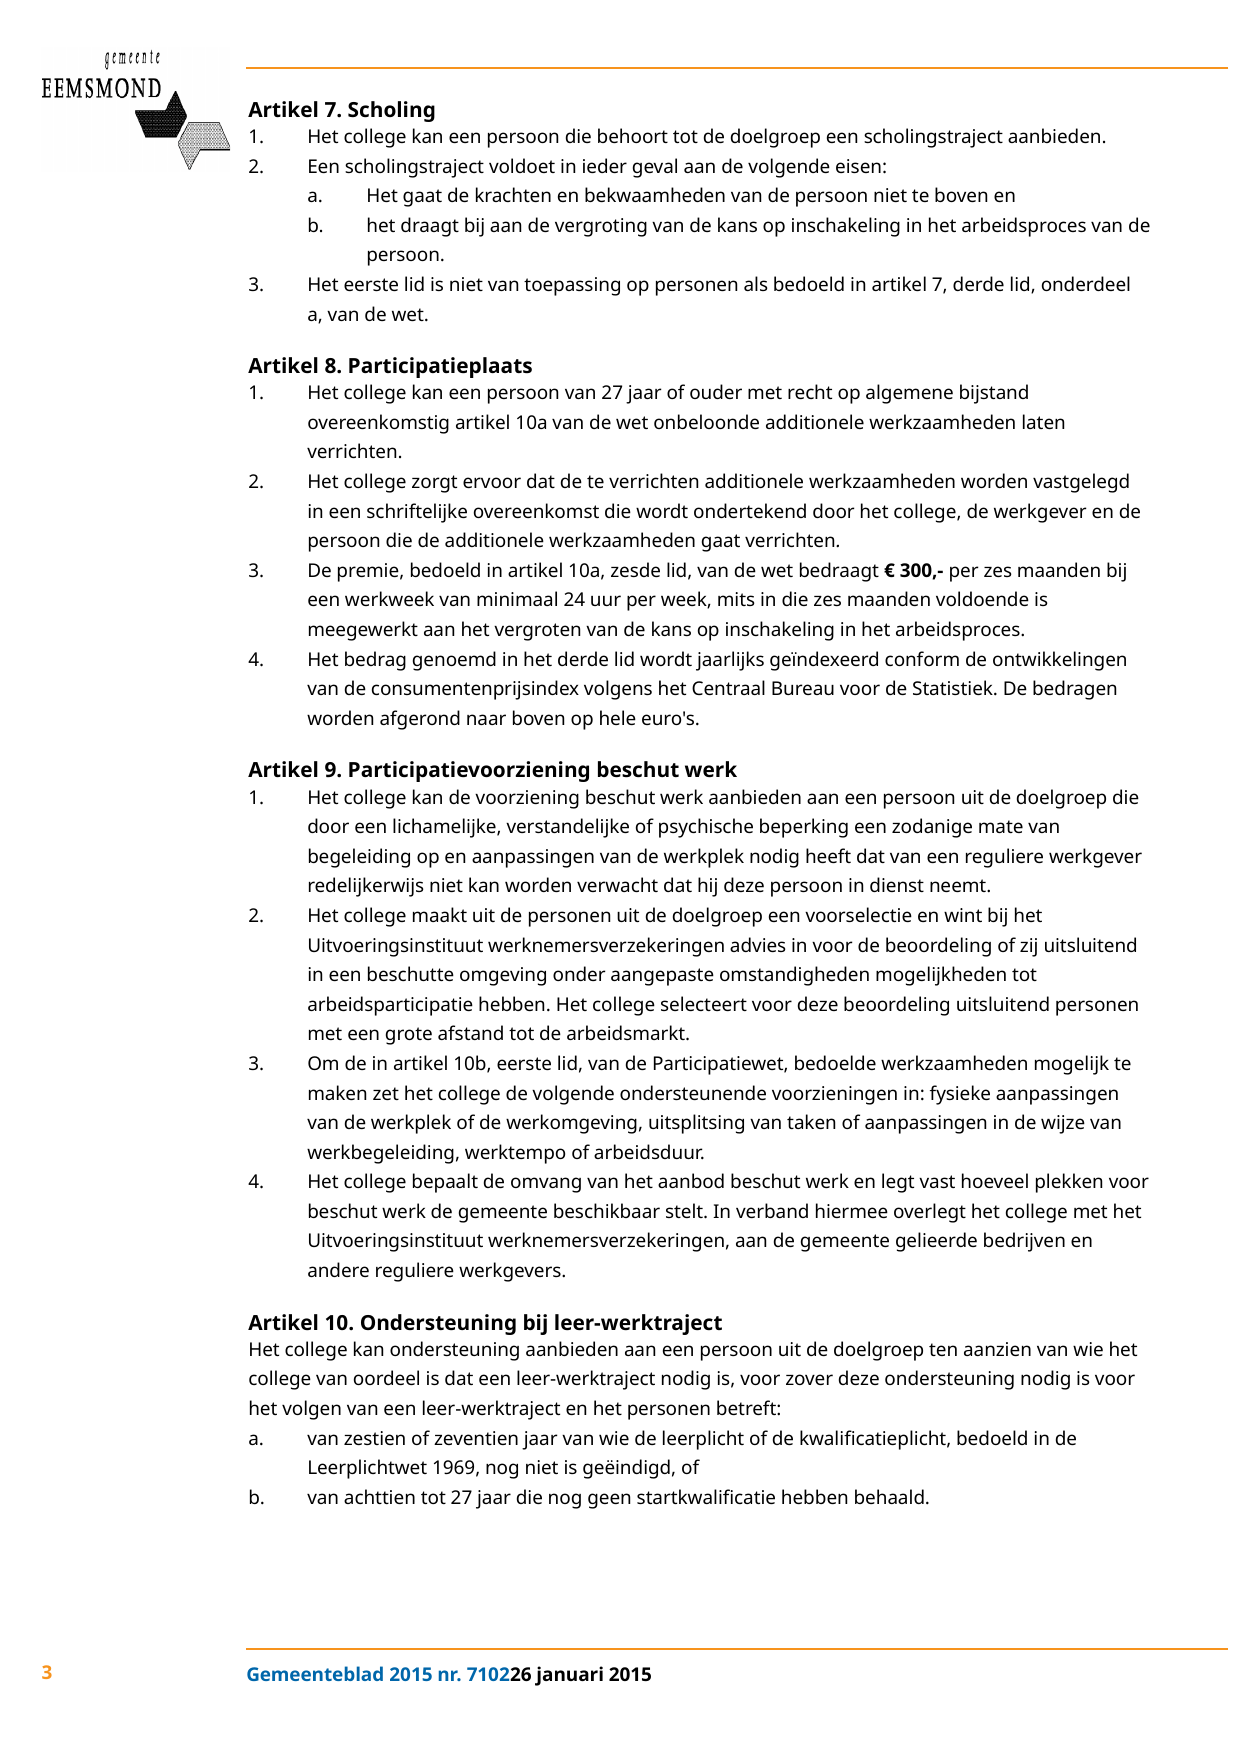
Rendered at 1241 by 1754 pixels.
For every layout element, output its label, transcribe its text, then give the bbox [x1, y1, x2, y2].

list van achttien tot 27 jaar die nog geen startkwalificatie hebben behaald. [248, 1484, 1152, 1510]
text Artikel 10. Ondersteuning bij leer-werktraject [248, 1308, 1152, 1336]
list het draagt bij aan de vergroting van de kans op inschakeling in het arbeidsproces van de persoon. [307, 212, 1152, 267]
list Het college kan de voorziening beschut werk aanbieden aan een persoon uit de doelgroep die door een lichamelijke, verstandelijke of psychische beperking een zodanige mate van begeleiding op en aanpassingen van de werkplek nodig heeft dat van een reguliere werkgever redelijkerwijs niet kan worden verwacht dat hij deze persoon in dienst neemt. [248, 784, 1152, 898]
list van zestien of zeventien jaar van wie de leerplicht of de kwalificatieplicht, bedoeld in de Leerplichtwet 1969, nog niet is geëindigd, of [248, 1425, 1152, 1480]
text Het college kan ondersteuning aanbieden aan een persoon uit de doelgroep ten aanzien van wie het college van oordeel is dat een leer-werktraject nodig is, voor zover deze ondersteuning nodig is voor het volgen van een leer-werktraject en het personen betreft: [248, 1336, 1152, 1421]
list Het gaat de krachten en bekwaamheden van de persoon niet te boven en [307, 182, 1152, 208]
list Een scholingstraject voldoet in ieder geval aan de volgende eisen: [248, 153, 1152, 178]
list Het eerste lid is niet van toepassing op personen als bedoeld in artikel 7, derde lid, onderdeel a, van de wet. [248, 271, 1152, 326]
picture [41, 47, 231, 172]
text Artikel 9. Participatievoorziening beschut werk [248, 755, 1152, 784]
list Het bedrag genoemd in het derde lid wordt jaarlijks geïndexeerd conform de ontwikkelingen van de consumentenprijsindex volgens het Centraal Bureau voor de Statistiek. De bedragen worden afgerond naar boven op hele euro's. [248, 646, 1152, 731]
list Het college kan een persoon van 27 jaar of ouder met recht op algemene bijstand overeenkomstig artikel 10a van de wet onbeloonde additionele werkzaamheden laten verrichten. [248, 379, 1152, 464]
text Artikel 7. Scholing [248, 95, 1152, 123]
list Het college kan een persoon die behoort tot de doelgroep een scholingstraject aanbieden. [248, 123, 1152, 149]
list De premie, bedoeld in artikel 10a, zesde lid, van de wet bedraagt € 300,- per zes maanden bij een werkweek van minimaal 24 uur per week, mits in die zes maanden voldoende is meegewerkt aan het vergroten van de kans op inschakeling in het arbeidsproces. [248, 557, 1152, 642]
list Het college maakt uit de personen uit de doelgroep een voorselectie en wint bij het Uitvoeringsinstituut werknemersverzekeringen advies in voor de beoordeling of zij uitsluitend in een beschutte omgeving onder aangepaste omstandigheden mogelijkheden tot arbeidsparticipatie hebben. Het college selecteert voor deze beoordeling uitsluitend personen met een grote afstand tot de arbeidsmarkt. [248, 902, 1152, 1046]
list Het college zorgt ervoor dat de te verrichten additionele werkzaamheden worden vastgelegd in een schriftelijke overeenkomst die wordt ondertekend door het college, de werkgever en de persoon die de additionele werkzaamheden gaat verrichten. [248, 468, 1152, 553]
text Artikel 8. Participatieplaats [248, 351, 1152, 379]
list Om de in artikel 10b, eerste lid, van de Participatiewet, bedoelde werkzaamheden mogelijk te maken zet het college de volgende ondersteunende voorzieningen in: fysieke aanpassingen van de werkplek of de werkomgeving, uitsplitsing van taken of aanpassingen in de wijze van werkbegeleiding, werktempo of arbeidsduur. [248, 1050, 1152, 1164]
list Het college bepaalt de omvang van het aanbod beschut werk en legt vast hoeveel plekken voor beschut werk de gemeente beschikbaar stelt. In verband hiermee overlegt het college met het Uitvoeringsinstituut werknemersverzekeringen, aan de gemeente gelieerde bedrijven en andere reguliere werkgevers. [248, 1168, 1152, 1283]
